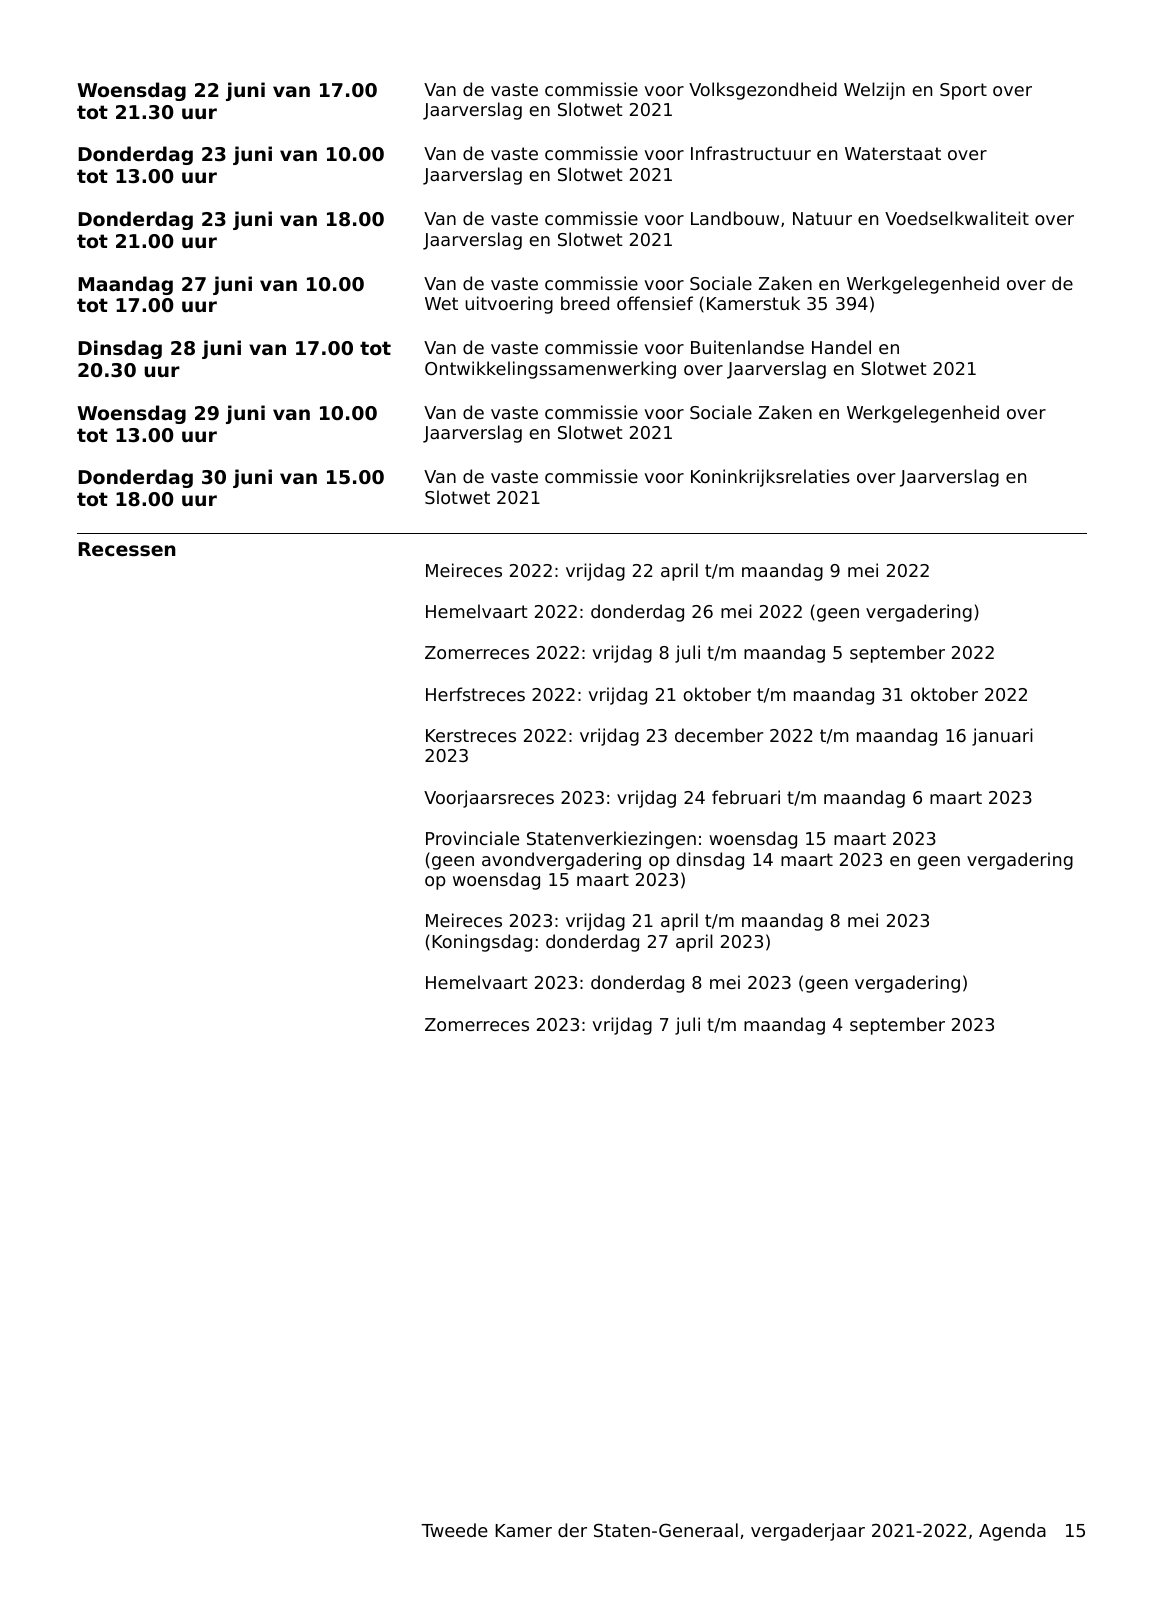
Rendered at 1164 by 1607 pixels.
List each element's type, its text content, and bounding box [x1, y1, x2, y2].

table_cell [77, 124, 401, 144]
table_cell Van de vaste commissie voor Sociale Zaken en Werkgelegenheid over de Wet uitvoering breed offensief (Kamerstuk 35 394) [418, 274, 1087, 317]
table_cell [77, 643, 401, 664]
table_cell [418, 124, 1087, 144]
table_cell [77, 685, 401, 705]
table_cell Van de vaste commissie voor Infrastructuur en Waterstaat over Jaarverslag en Slotwet 2021 [418, 144, 1087, 188]
table_cell [418, 664, 1087, 684]
table_cell [77, 932, 401, 953]
table_cell Woensdag 22 juni van 17.00 tot 21.30 uur [77, 80, 401, 124]
table_cell [401, 891, 418, 911]
table_cell [77, 911, 401, 932]
table_cell [401, 144, 418, 188]
table_cell [401, 382, 418, 403]
table_cell [401, 726, 418, 767]
table_cell [401, 59, 418, 80]
table_cell [77, 664, 401, 684]
table_cell [401, 188, 418, 209]
table_cell [401, 850, 418, 891]
table_cell [401, 1015, 418, 1035]
table_cell [77, 1015, 401, 1035]
table_cell Van de vaste commissie voor Volksgezondheid Welzijn en Sport over Jaarverslag en Slotwet 2021 [418, 80, 1087, 124]
table_cell [401, 953, 418, 973]
table_cell [77, 623, 401, 643]
table_cell [418, 623, 1087, 643]
table_cell [401, 124, 418, 144]
table_cell [418, 767, 1087, 788]
table_cell Hemelvaart 2023: donderdag 8 mei 2023 (geen vergadering) [418, 973, 1087, 994]
table_cell [401, 80, 418, 124]
table_cell Maandag 27 juni van 10.00 tot 17.00 uur [77, 274, 401, 317]
table_cell [77, 59, 401, 80]
table_cell Zomerreces 2022: vrijdag 8 juli t/m maandag 5 september 2022 [418, 643, 1087, 664]
table_cell [77, 829, 401, 849]
table_cell [401, 338, 418, 382]
table_cell [401, 932, 418, 953]
table_cell [418, 188, 1087, 209]
table_cell [77, 581, 401, 602]
table_cell (geen avondvergadering op dinsdag 14 maart 2023 en geen vergadering op woensdag 15 maart 2023) [418, 850, 1087, 891]
table_cell Van de vaste commissie voor Koninkrijksrelaties over Jaarverslag en Slotwet 2021 [418, 467, 1087, 511]
table_cell Donderdag 23 juni van 10.00 tot 13.00 uur [77, 144, 401, 188]
table_cell [418, 705, 1087, 726]
table_cell [418, 994, 1087, 1014]
table_cell [401, 973, 418, 994]
table_cell [418, 953, 1087, 973]
table_cell [401, 318, 418, 338]
table_cell [401, 403, 418, 447]
table_cell [77, 602, 401, 623]
table_cell [418, 253, 1087, 273]
table_cell [77, 973, 401, 994]
table_cell [401, 561, 418, 581]
table_cell [401, 623, 418, 643]
table_cell [77, 561, 401, 581]
table_cell Meireces 2023: vrijdag 21 april t/m maandag 8 mei 2023 [418, 911, 1087, 932]
table_cell [77, 726, 401, 767]
table_cell Van de vaste commissie voor Landbouw, Natuur en Voedselkwaliteit over Jaarverslag en Slotwet 2021 [418, 209, 1087, 253]
table_cell [418, 891, 1087, 911]
table_cell (Koningsdag: donderdag 27 april 2023) [418, 932, 1087, 953]
table_cell [77, 318, 401, 338]
table_header [401, 534, 418, 561]
table_cell [77, 705, 401, 726]
table_cell [77, 382, 401, 403]
table_cell [418, 59, 1087, 80]
table_cell [77, 767, 401, 788]
table_cell [77, 788, 401, 808]
table_cell [401, 602, 418, 623]
table_cell [401, 467, 418, 511]
table_cell Herfstreces 2022: vrijdag 21 oktober t/m maandag 31 oktober 2022 [418, 685, 1087, 705]
table_cell [401, 253, 418, 273]
table_cell [77, 808, 401, 829]
table_cell [77, 994, 401, 1014]
table_cell [401, 274, 418, 317]
table_cell [401, 643, 418, 664]
table_cell [418, 382, 1087, 403]
table_cell [401, 447, 418, 467]
table_cell [401, 664, 418, 684]
table_header Recessen [77, 534, 401, 561]
table_cell [401, 685, 418, 705]
table_cell [401, 705, 418, 726]
table_cell Van de vaste commissie voor Sociale Zaken en Werkgelegenheid over Jaarverslag en Slotwet 2021 [418, 403, 1087, 447]
table_cell [401, 209, 418, 253]
table_cell Meireces 2022: vrijdag 22 april t/m maandag 9 mei 2022 [418, 561, 1087, 581]
table_cell Donderdag 23 juni van 18.00 tot 21.00 uur [77, 209, 401, 253]
table_cell Van de vaste commissie voor Buitenlandse Handel en Ontwikkelingssamenwerking over Jaarverslag en Slotwet 2021 [418, 338, 1087, 382]
table_cell [401, 829, 418, 849]
table_cell Hemelvaart 2022: donderdag 26 mei 2022 (geen vergadering) [418, 602, 1087, 623]
table_cell [77, 188, 401, 209]
table_cell [418, 581, 1087, 602]
table_cell [77, 953, 401, 973]
table_cell [77, 891, 401, 911]
table_cell [401, 581, 418, 602]
table_cell [401, 911, 418, 932]
table_cell Voorjaarsreces 2023: vrijdag 24 februari t/m maandag 6 maart 2023 [418, 788, 1087, 808]
table_cell [418, 447, 1087, 467]
table_cell [77, 850, 401, 891]
table_header [418, 534, 1087, 561]
table_cell [77, 447, 401, 467]
table_cell Dinsdag 28 juni van 17.00 tot 20.30 uur [77, 338, 401, 382]
table_cell Kerstreces 2022: vrijdag 23 december 2022 t/m maandag 16 januari 2023 [418, 726, 1087, 767]
table_cell [418, 808, 1087, 829]
table_cell [418, 318, 1087, 338]
table_cell Donderdag 30 juni van 15.00 tot 18.00 uur [77, 467, 401, 511]
table_cell [77, 253, 401, 273]
table_cell [401, 994, 418, 1014]
table_cell Woensdag 29 juni van 10.00 tot 13.00 uur [77, 403, 401, 447]
table_cell [401, 808, 418, 829]
table_cell [401, 767, 418, 788]
table_cell Zomerreces 2023: vrijdag 7 juli t/m maandag 4 september 2023 [418, 1015, 1087, 1035]
table_cell [401, 788, 418, 808]
table_cell Provinciale Statenverkiezingen: woensdag 15 maart 2023 [418, 829, 1087, 849]
